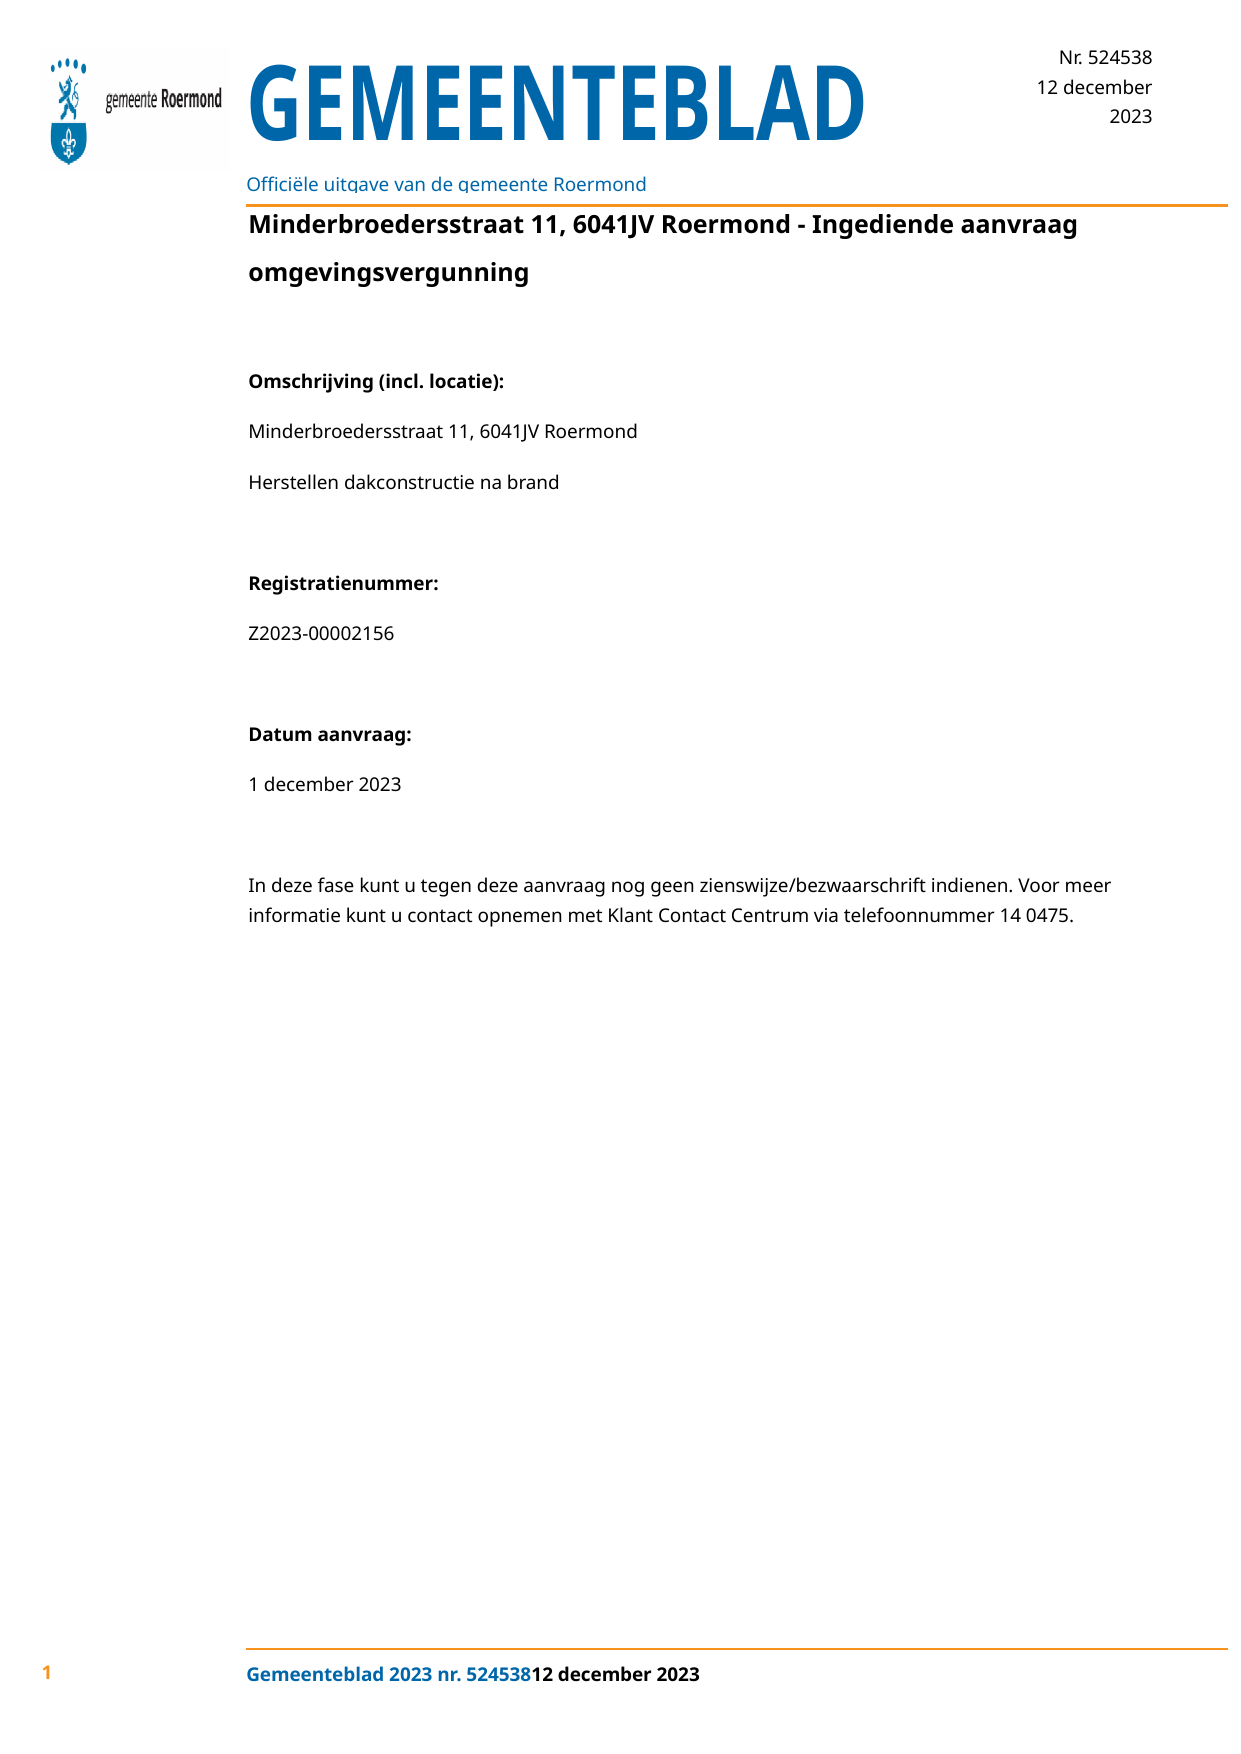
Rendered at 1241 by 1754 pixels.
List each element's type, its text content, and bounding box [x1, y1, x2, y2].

text Datum aanvraag: [248, 721, 1152, 747]
text Minderbroedersstraat 11, 6041JV Roermond [248, 419, 1152, 444]
text Registratienummer: [248, 570, 1152, 596]
text Omschrijving (incl. locatie): [248, 368, 1152, 394]
text Herstellen dakconstructie na brand [248, 469, 1152, 495]
text Minderbroedersstraat 11, 6041JV Roermond - Ingediende aanvraag omgevingsvergunning [248, 207, 1152, 288]
text In deze fase kunt u tegen deze aanvraag nog geen zienswijze/bezwaarschrift indienen. Voor meer informatie kunt u contact opnemen met Klant Contact Centrum via telefoonnummer 14 0475. [248, 872, 1152, 928]
picture [41, 47, 231, 172]
text 1 december 2023 [248, 772, 1152, 797]
text Z2023-00002156 [248, 620, 1152, 646]
